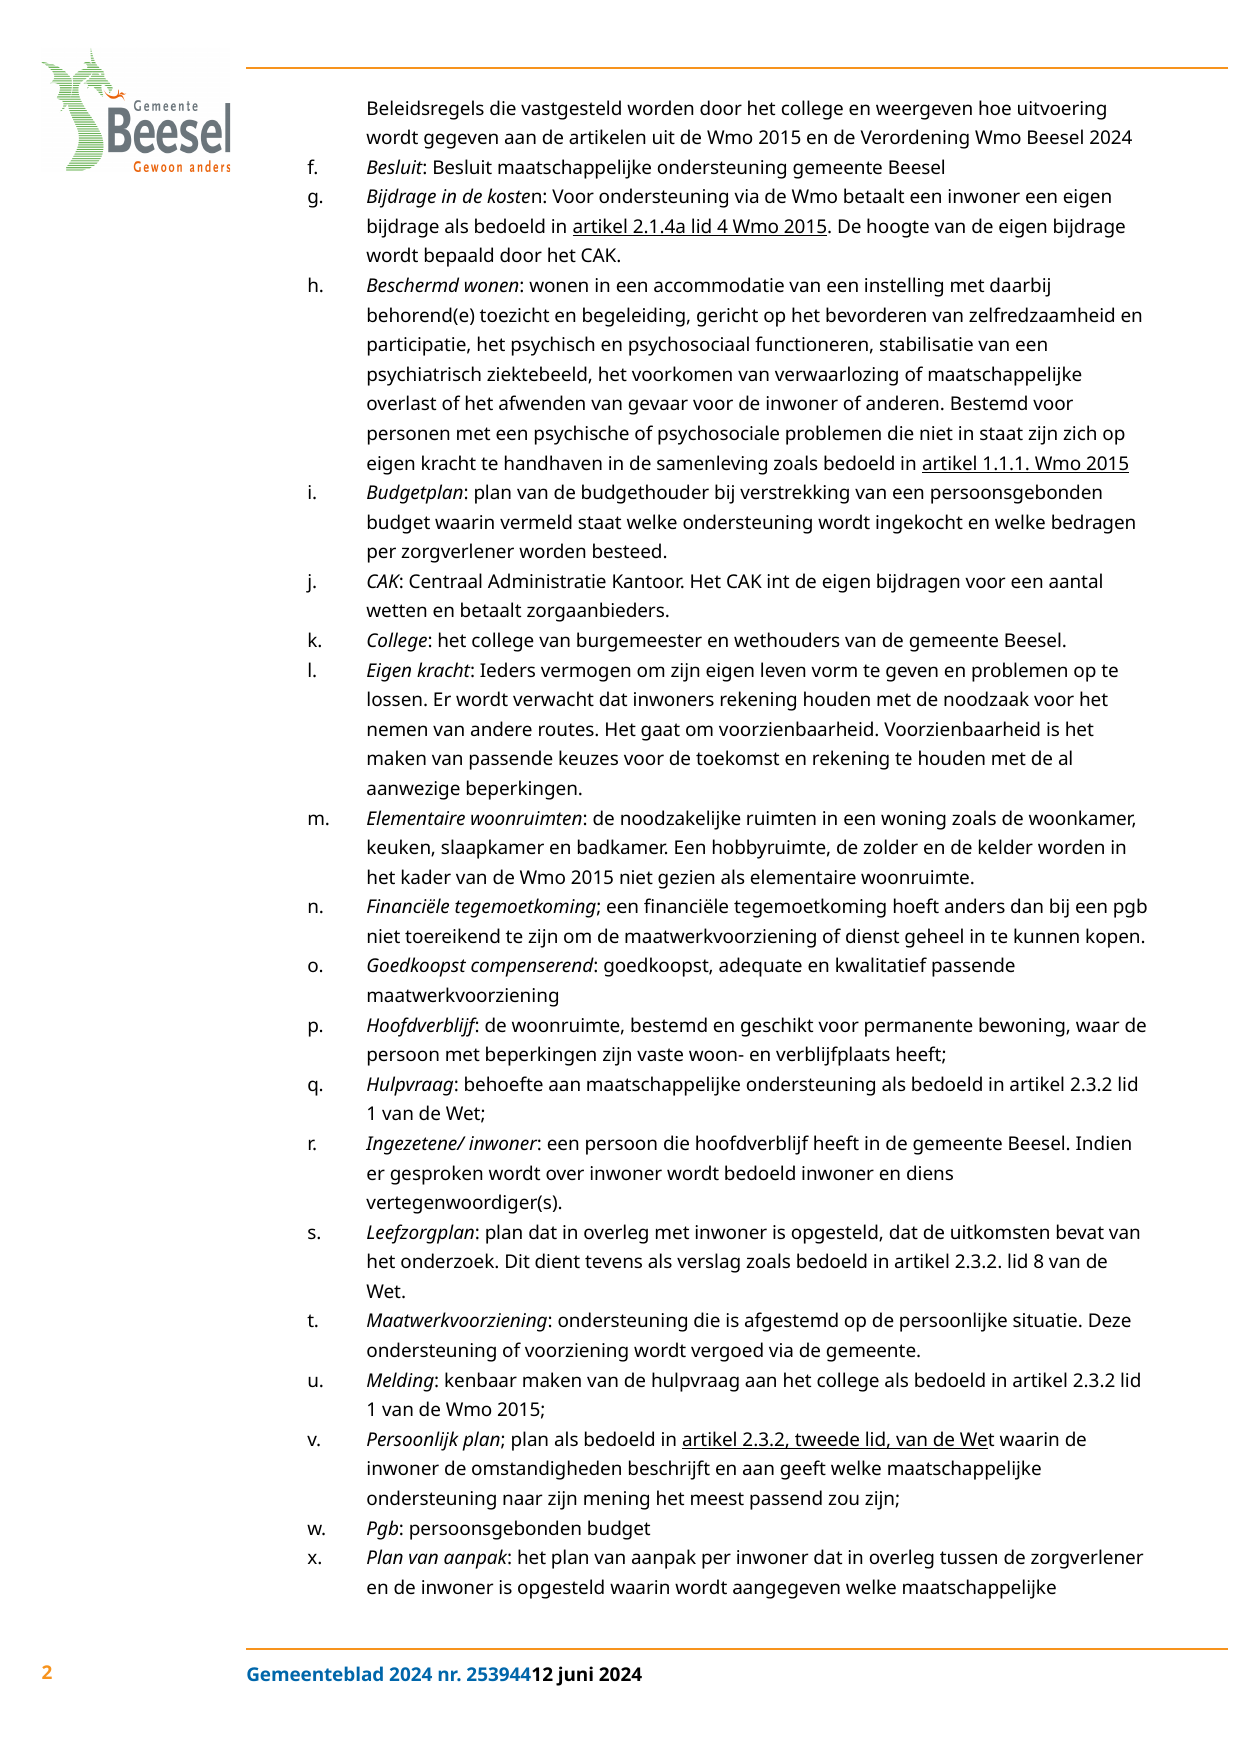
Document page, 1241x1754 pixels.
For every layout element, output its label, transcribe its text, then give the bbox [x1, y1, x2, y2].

list Hoofdverblijf: de woonruimte, bestemd en geschikt voor permanente bewoning, waar de persoon met beperkingen zijn vaste woon- en verblijfplaats heeft; [307, 1012, 1152, 1067]
list Financiële tegemoetkoming; een financiële tegemoetkoming hoeft anders dan bij een pgb niet toereikend te zijn om de maatwerkvoorziening of dienst geheel in te kunnen kopen. [307, 893, 1152, 949]
list Eigen kracht: Ieders vermogen om zijn eigen leven vorm te geven en problemen op te lossen. Er wordt verwacht dat inwoners rekening houden met de noodzaak voor het nemen van andere routes. Het gaat om voorzienbaarheid. Voorzienbaarheid is het maken van passende keuzes voor de toekomst en rekening te houden met de al aanwezige beperkingen. [307, 657, 1152, 801]
list Bijdrage in de kosten: Voor ondersteuning via de Wmo betaalt een inwoner een eigen bijdrage als bedoeld in artikel 2.1.4a lid 4 Wmo 2015. De hoogte van de eigen bijdrage wordt bepaald door het CAK. [307, 183, 1152, 268]
list Leefzorgplan: plan dat in overleg met inwoner is opgesteld, dat de uitkomsten bevat van het onderzoek. Dit dient tevens als verslag zoals bedoeld in artikel 2.3.2. lid 8 van de Wet. [307, 1219, 1152, 1304]
list Ingezetene/ inwoner: een persoon die hoofdverblijf heeft in de gemeente Beesel. Indien er gesproken wordt over inwoner wordt bedoeld inwoner en diens vertegenwoordiger(s). [307, 1130, 1152, 1215]
list Pgb: persoonsgebonden budget [307, 1515, 1152, 1541]
list Beschermd wonen: wonen in een accommodatie van een instelling met daarbij behorend(e) toezicht en begeleiding, gericht op het bevorderen van zelfredzaamheid en participatie, het psychisch en psychosociaal functioneren, stabilisatie van een psychiatrisch ziektebeeld, het voorkomen van verwaarlozing of maatschappelijke overlast of het afwenden van gevaar voor de inwoner of anderen. Bestemd voor personen met een psychische of psychosociale problemen die niet in staat zijn zich op eigen kracht te handhaven in de samenleving zoals bedoeld in artikel 1.1.1. Wmo 2015 [307, 272, 1152, 476]
list Maatwerkvoorziening: ondersteuning die is afgestemd op de persoonlijke situatie. Deze ondersteuning of voorziening wordt vergoed via de gemeente. [307, 1308, 1152, 1363]
list Hulpvraag: behoefte aan maatschappelijke ondersteuning als bedoeld in artikel 2.3.2 lid 1 van de Wet; [307, 1071, 1152, 1126]
list Plan van aanpak: het plan van aanpak per inwoner dat in overleg tussen de zorgverlener en de inwoner is opgesteld waarin wordt aangegeven welke maatschappelijke [307, 1544, 1152, 1600]
list College: het college van burgemeester en wethouders van de gemeente Beesel. [307, 627, 1152, 653]
list CAK: Centraal Administratie Kantoor. Het CAK int de eigen bijdragen voor een aantal wetten en betaalt zorgaanbieders. [307, 568, 1152, 623]
list Goedkoopst compenserend: goedkoopst, adequate en kwalitatief passende maatwerkvoorziening [307, 953, 1152, 1008]
list Elementaire woonruimten: de noodzakelijke ruimten in een woning zoals de woonkamer, keuken, slaapkamer en badkamer. Een hobbyruimte, de zolder en de kelder worden in het kader van de Wmo 2015 niet gezien als elementaire woonruimte. [307, 805, 1152, 890]
picture [41, 47, 231, 172]
list Beleidsregels die vastgesteld worden door het college en weergeven hoe uitvoering wordt gegeven aan de artikelen uit de Wmo 2015 en de Verordening Wmo Beesel 2024 [307, 95, 1152, 150]
list Besluit: Besluit maatschappelijke ondersteuning gemeente Beesel [307, 154, 1152, 180]
list Persoonlijk plan; plan als bedoeld in artikel 2.3.2, tweede lid, van de Wet waarin de inwoner de omstandigheden beschrijft en aan geeft welke maatschappelijke ondersteuning naar zijn mening het meest passend zou zijn; [307, 1426, 1152, 1511]
list Budgetplan: plan van de budgethouder bij verstrekking van een persoonsgebonden budget waarin vermeld staat welke ondersteuning wordt ingekocht en welke bedragen per zorgverlener worden besteed. [307, 479, 1152, 564]
list Melding: kenbaar maken van de hulpvraag aan het college als bedoeld in artikel 2.3.2 lid 1 van de Wmo 2015; [307, 1367, 1152, 1422]
